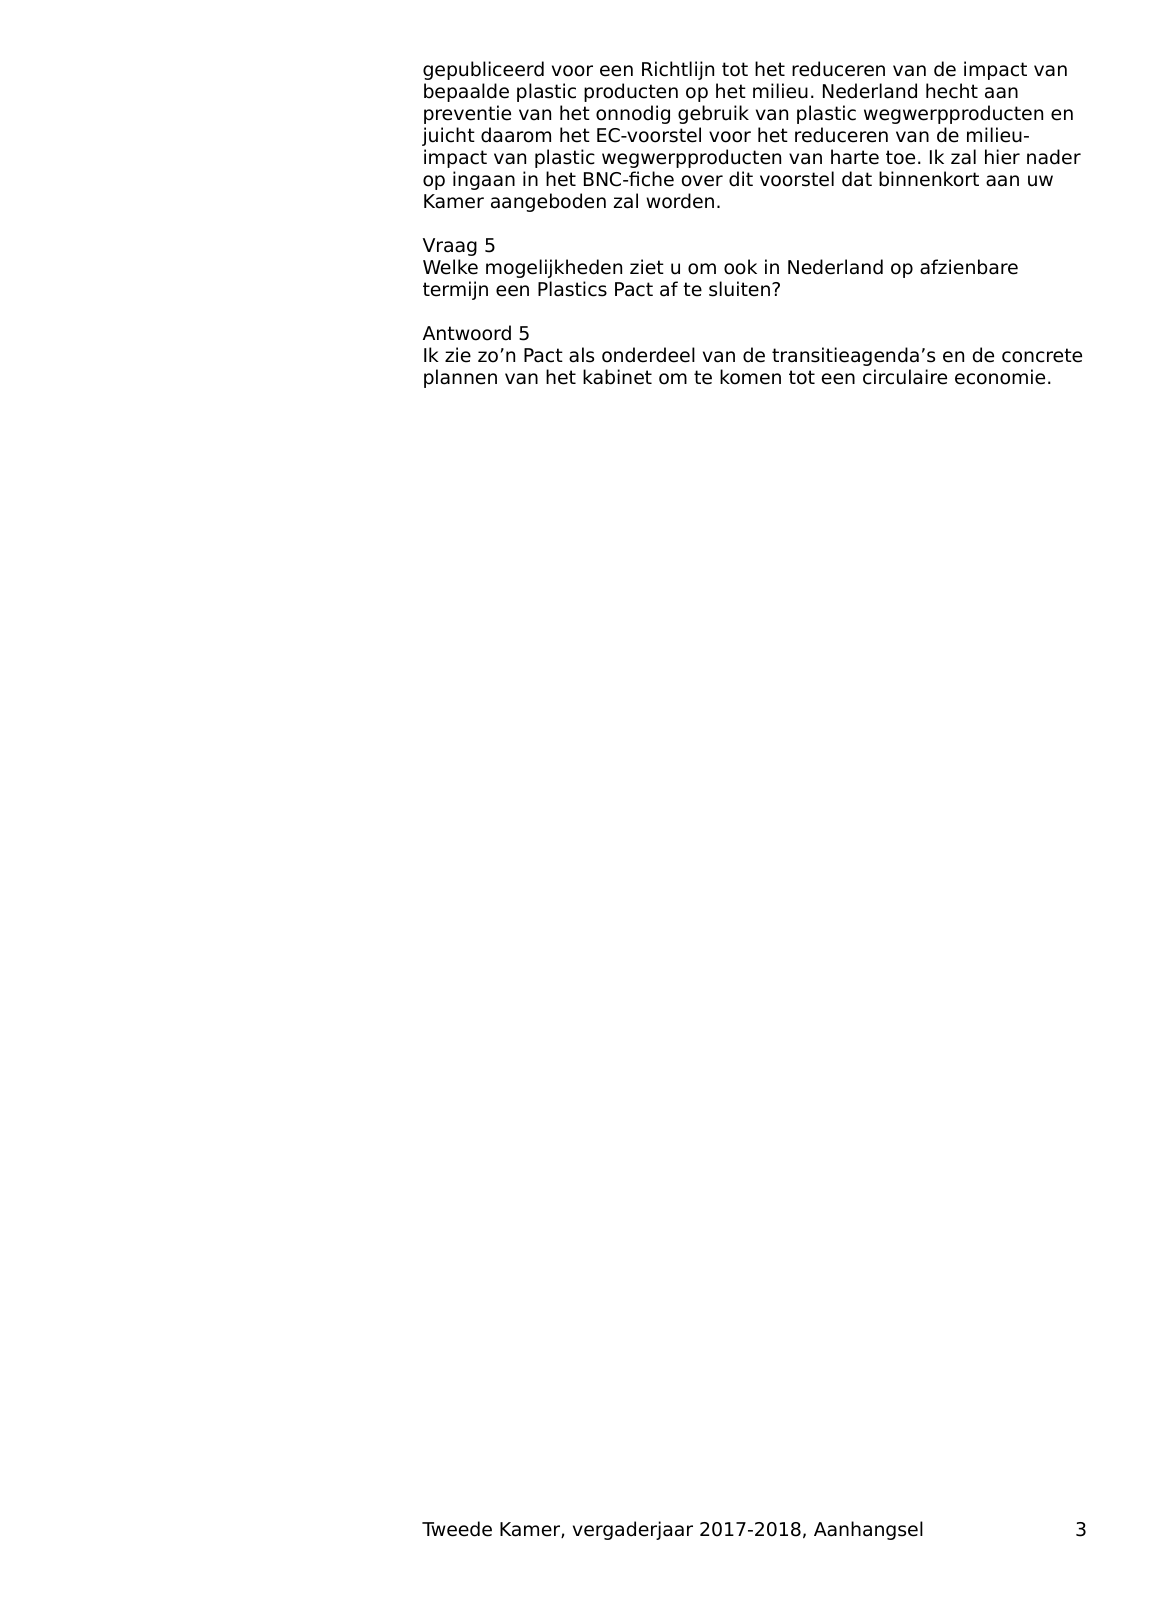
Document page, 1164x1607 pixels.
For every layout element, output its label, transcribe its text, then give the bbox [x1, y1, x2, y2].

text Welke mogelijkheden ziet u om ook in Nederland op afzienbare termijn een Plastics Pact af te sluiten? [422, 257, 1087, 301]
text Vraag 5 [422, 235, 1087, 257]
text Antwoord 5 [422, 323, 1087, 345]
text gepubliceerd voor een Richtlijn tot het reduceren van de impact van bepaalde plastic producten op het milieu. Nederland hecht aan preventie van het onnodig gebruik van plastic wegwerpproducten en juicht daarom het EC-voorstel voor het reduceren van de milieu-impact van plastic wegwerpproducten van harte toe. Ik zal hier nader op ingaan in het BNC-fiche over dit voorstel dat binnenkort aan uw Kamer aangeboden zal worden. [422, 59, 1087, 213]
text Ik zie zo’n Pact als onderdeel van de transitieagenda’s en de concrete plannen van het kabinet om te komen tot een circulaire economie. [422, 345, 1087, 389]
